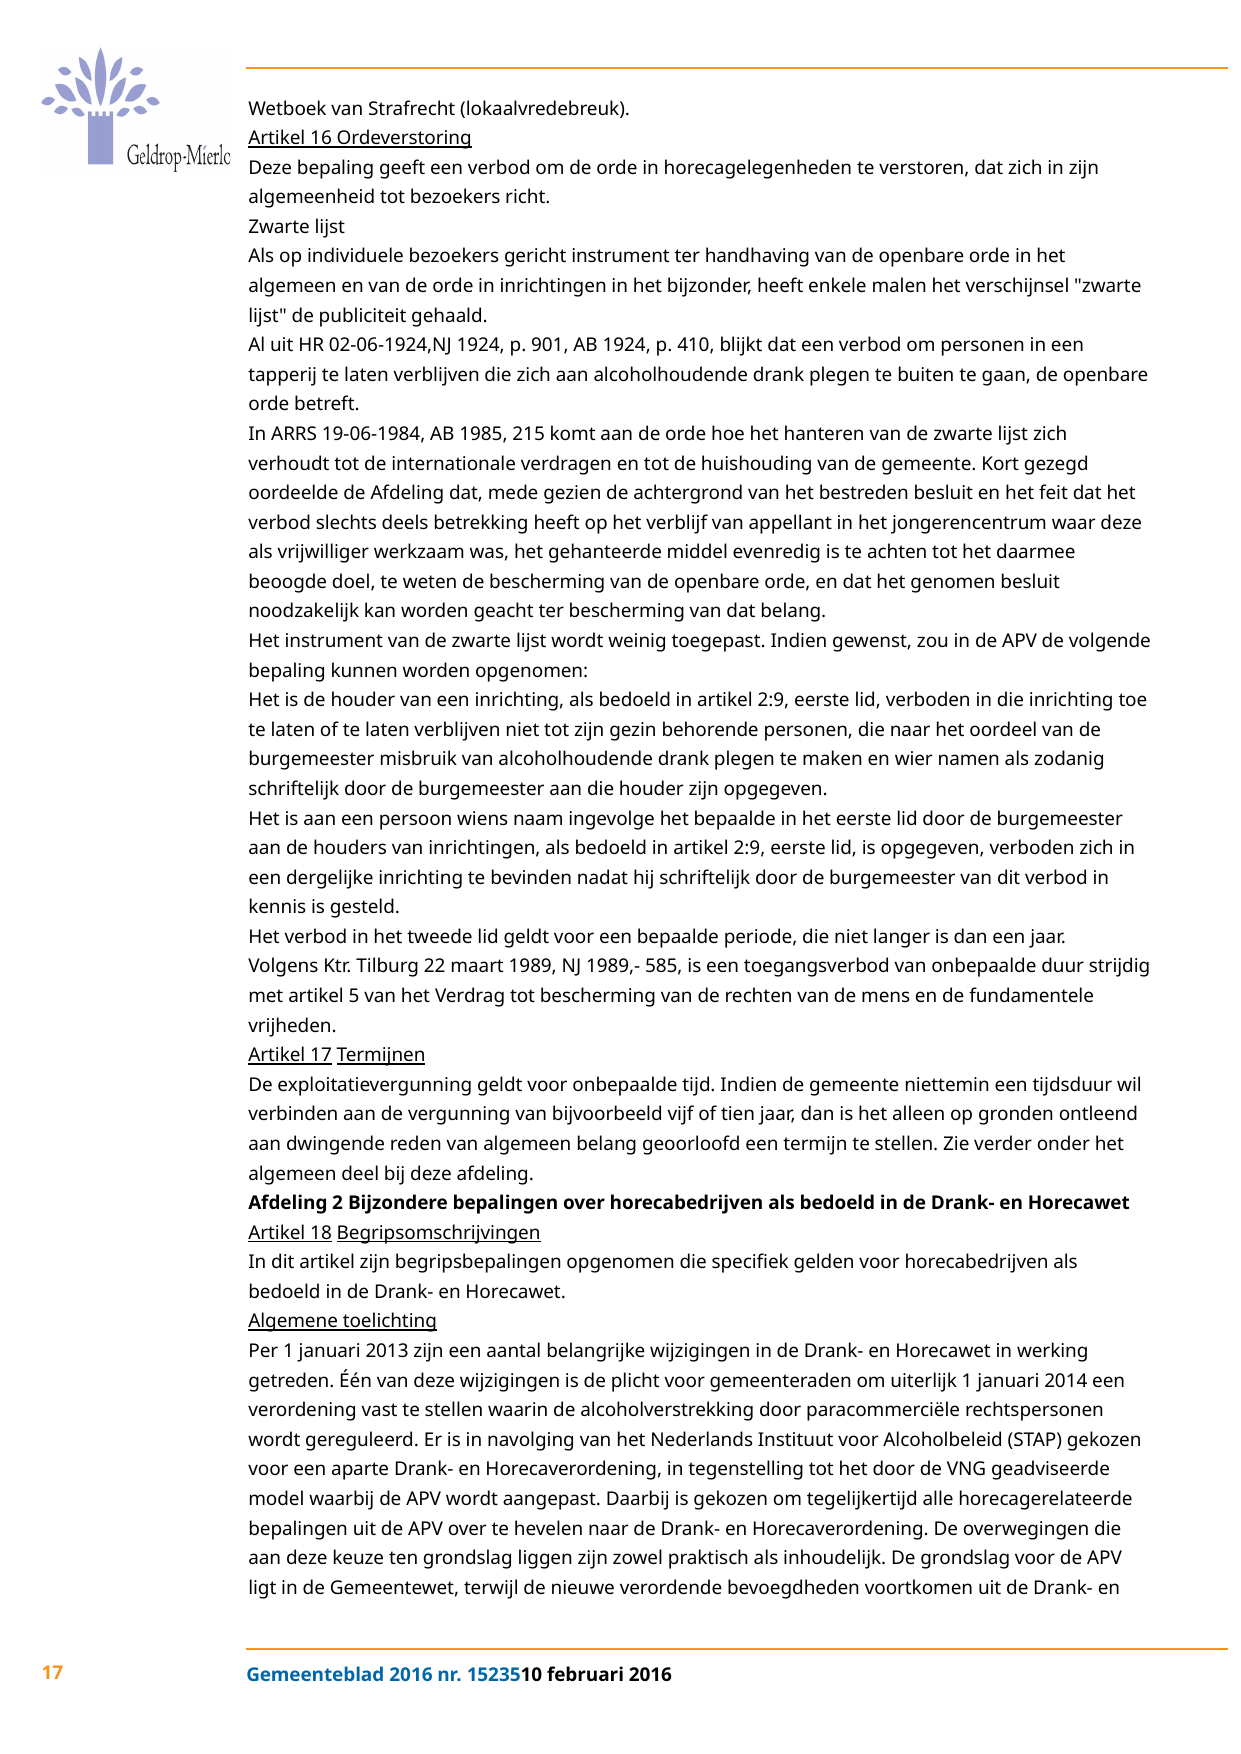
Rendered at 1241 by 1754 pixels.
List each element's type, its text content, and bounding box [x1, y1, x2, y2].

text Algemene toelichting [248, 1308, 1152, 1333]
text Afdeling 2 Bijzondere bepalingen over horecabedrijven als bedoeld in de Drank- en Horecawet [248, 1189, 1152, 1215]
text Als op individuele bezoekers gericht instrument ter handhaving van de openbare orde in het algemeen en van de orde in inrichtingen in het bijzonder, heeft enkele malen het verschijnsel "zwarte lijst" de publiciteit gehaald. [248, 243, 1152, 328]
text De exploitatievergunning geldt voor onbepaalde tijd. Indien de gemeente niettemin een tijdsduur wil verbinden aan de vergunning van bijvoorbeeld vijf of tien jaar, dan is het alleen op gronden ontleend aan dwingende reden van algemeen belang geoorloofd een termijn te stellen. Zie verder onder het algemeen deel bij deze afdeling. [248, 1071, 1152, 1186]
text In dit artikel zijn begripsbepalingen opgenomen die specifiek gelden voor horecabedrijven als bedoeld in de Drank- en Horecawet. [248, 1248, 1152, 1304]
text Per 1 januari 2013 zijn een aantal belangrijke wijzigingen in de Drank- en Horecawet in werking getreden. Één van deze wijzigingen is de plicht voor gemeenteraden om uiterlijk 1 januari 2014 een verordening vast te stellen waarin de alcoholverstrekking door paracommerciële rechtspersonen wordt gereguleerd. Er is in navolging van het Nederlands Instituut voor Alcoholbeleid (STAP) gekozen voor een aparte Drank- en Horecaverordening, in tegenstelling tot het door de VNG geadviseerde model waarbij de APV wordt aangepast. Daarbij is gekozen om tegelijkertijd alle horecagerelateerde bepalingen uit de APV over te hevelen naar de Drank- en Horecaverordening. De overwegingen die aan deze keuze ten grondslag liggen zijn zowel praktisch als inhoudelijk. De grondslag voor de APV ligt in de Gemeentewet, terwijl de nieuwe verordende bevoegdheden voortkomen uit de Drank- en [248, 1337, 1152, 1600]
text Volgens Ktr. Tilburg 22 maart 1989, NJ 1989,- 585, is een toegangsverbod van onbepaalde duur strijdig met artikel 5 van het Verdrag tot bescherming van de rechten van de mens en de fundamentele vrijheden. [248, 953, 1152, 1038]
text Artikel 18 Begripsomschrijvingen [248, 1219, 1152, 1245]
text In ARRS 19-06-1984, AB 1985, 215 komt aan de orde hoe het hanteren van de zwarte lijst zich verhoudt tot de internationale verdragen en tot de huishouding van de gemeente. Kort gezegd oordeelde de Afdeling dat, mede gezien de achtergrond van het bestreden besluit en het feit dat het verbod slechts deels betrekking heeft op het verblijf van appellant in het jongerencentrum waar deze als vrijwilliger werkzaam was, het gehanteerde middel evenredig is te achten tot het daarmee beoogde doel, te weten de bescherming van de openbare orde, en dat het genomen besluit noodzakelijk kan worden geacht ter bescherming van dat belang. [248, 420, 1152, 623]
text Al uit HR 02-06-1924,NJ 1924, p. 901, AB 1924, p. 410, blijkt dat een verbod om personen in een tapperij te laten verblijven die zich aan alcoholhoudende drank plegen te buiten te gaan, de openbare orde betreft. [248, 331, 1152, 416]
text Het instrument van de zwarte lijst wordt weinig toegepast. Indien gewenst, zou in de APV de volgende bepaling kunnen worden opgenomen: [248, 627, 1152, 683]
text Zwarte lijst [248, 213, 1152, 239]
text Artikel 16 Ordeverstoring [248, 124, 1152, 150]
text Artikel 17 Termijnen [248, 1041, 1152, 1067]
text Het verbod in het tweede lid geldt voor een bepaalde periode, die niet langer is dan een jaar. [248, 923, 1152, 949]
text Wetboek van Strafrecht (lokaalvredebreuk). [248, 95, 1152, 121]
picture [41, 47, 231, 172]
text Het is aan een persoon wiens naam ingevolge het bepaalde in het eerste lid door de burgemeester aan de houders van inrichtingen, als bedoeld in artikel 2:9, eerste lid, is opgegeven, verboden zich in een dergelijke inrichting te bevinden nadat hij schriftelijk door de burgemeester van dit verbod in kennis is gesteld. [248, 805, 1152, 919]
text Deze bepaling geeft een verbod om de orde in horecagelegenheden te verstoren, dat zich in zijn algemeenheid tot bezoekers richt. [248, 154, 1152, 209]
text Het is de houder van een inrichting, als bedoeld in artikel 2:9, eerste lid, verboden in die inrichting toe te laten of te laten verblijven niet tot zijn gezin behorende personen, die naar het oordeel van de burgemeester misbruik van alcoholhoudende drank plegen te maken en wier namen als zodanig schriftelijk door de burgemeester aan die houder zijn opgegeven. [248, 686, 1152, 801]
